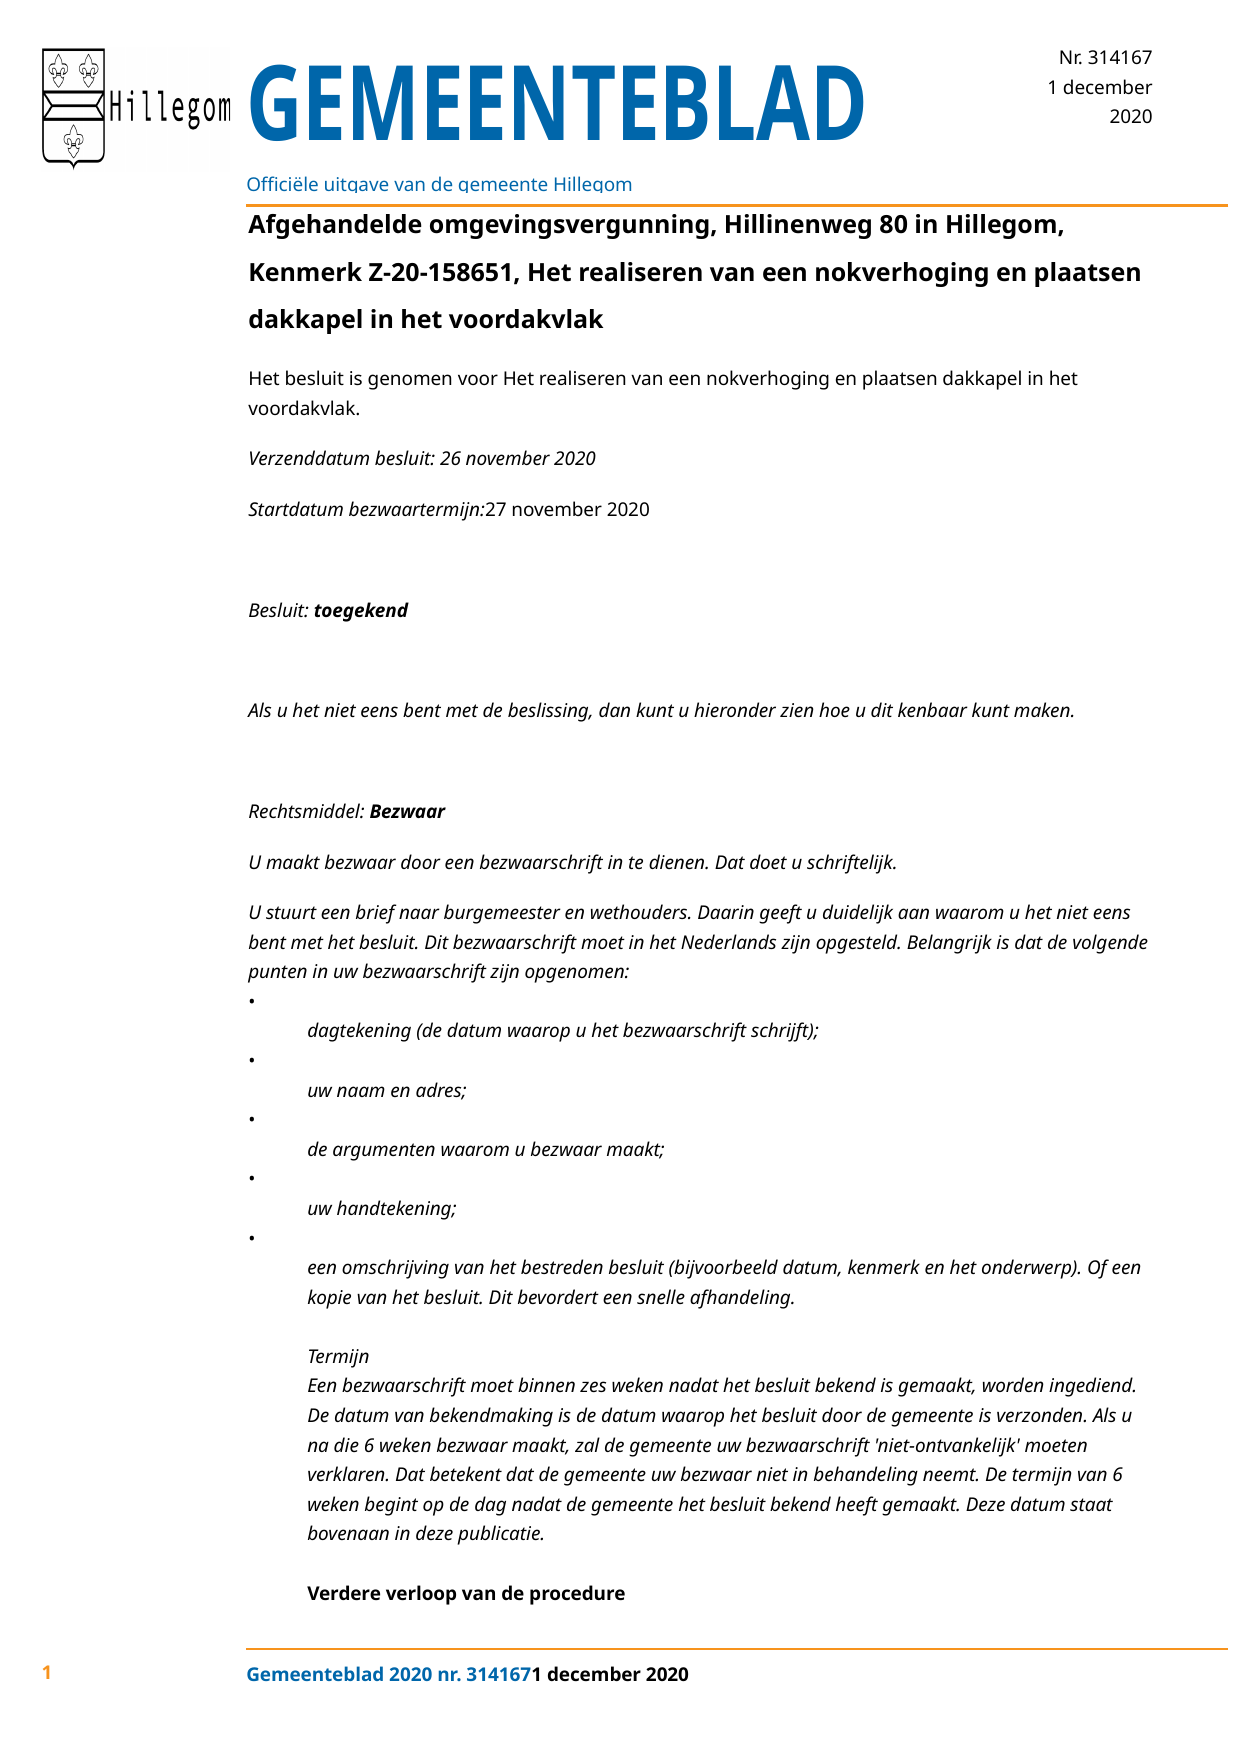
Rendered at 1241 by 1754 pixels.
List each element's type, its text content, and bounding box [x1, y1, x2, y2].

text U stuurt een brief naar burgemeester en wethouders. Daarin geeft u duidelijk aan waarom u het niet eens bent met het besluit. Dit bezwaarschrift moet in het Nederlands zijn opgesteld. Belangrijk is dat de volgende punten in uw bezwaarschrift zijn opgenomen: [248, 899, 1152, 984]
text U maakt bezwaar door een bezwaarschrift in te dienen. Dat doet u schriftelijk. [248, 849, 1152, 874]
text Besluit: toegekend [248, 597, 1152, 622]
text Het besluit is genomen voor Het realiseren van een nokverhoging en plaatsen dakkapel in het voordakvlak. [248, 366, 1152, 421]
list dagtekening (de datum waarop u het bezwaarschrift schrijft); [248, 1018, 1152, 1043]
text Startdatum bezwaartermijn:27 november 2020 [248, 496, 1152, 522]
list uw naam en adres; [248, 1077, 1152, 1102]
list Een bezwaarschrift moet binnen zes weken nadat het besluit bekend is gemaakt, worden ingediend. De datum van bekendmaking is de datum waarop het besluit door de gemeente is verzonden. Als u na die 6 weken bezwaar maakt, zal de gemeente uw bezwaarschrift 'niet-ontvankelijk' moeten verklaren. Dat betekent dat de gemeente uw bezwaar niet in behandeling neemt. De termijn van 6 weken begint op de dag nadat de gemeente het besluit bekend heeft gemaakt. Deze datum staat bovenaan in deze publicatie. [248, 1373, 1152, 1546]
text Afgehandelde omgevingsvergunning, Hillinenweg 80 in Hillegom, Kenmerk Z-20-158651, Het realiseren van een nokverhoging en plaatsen dakkapel in het voordakvlak [248, 207, 1152, 336]
list uw handtekening; [248, 1195, 1152, 1221]
list Verdere verloop van de procedure [248, 1580, 1152, 1605]
list Termijn [248, 1343, 1152, 1369]
text Verzenddatum besluit: 26 november 2020 [248, 446, 1152, 471]
text Als u het niet eens bent met de beslissing, dan kunt u hieronder zien hoe u dit kenbaar kunt maken. [248, 698, 1152, 723]
list een omschrijving van het bestreden besluit (bijvoorbeeld datum, kenmerk en het onderwerp). Of een kopie van het besluit. Dit bevordert een snelle afhandeling. [248, 1254, 1152, 1309]
list de argumenten waarom u bezwaar maakt; [248, 1136, 1152, 1162]
text Rechtsmiddel: Bezwaar [248, 798, 1152, 824]
picture [41, 47, 231, 172]
